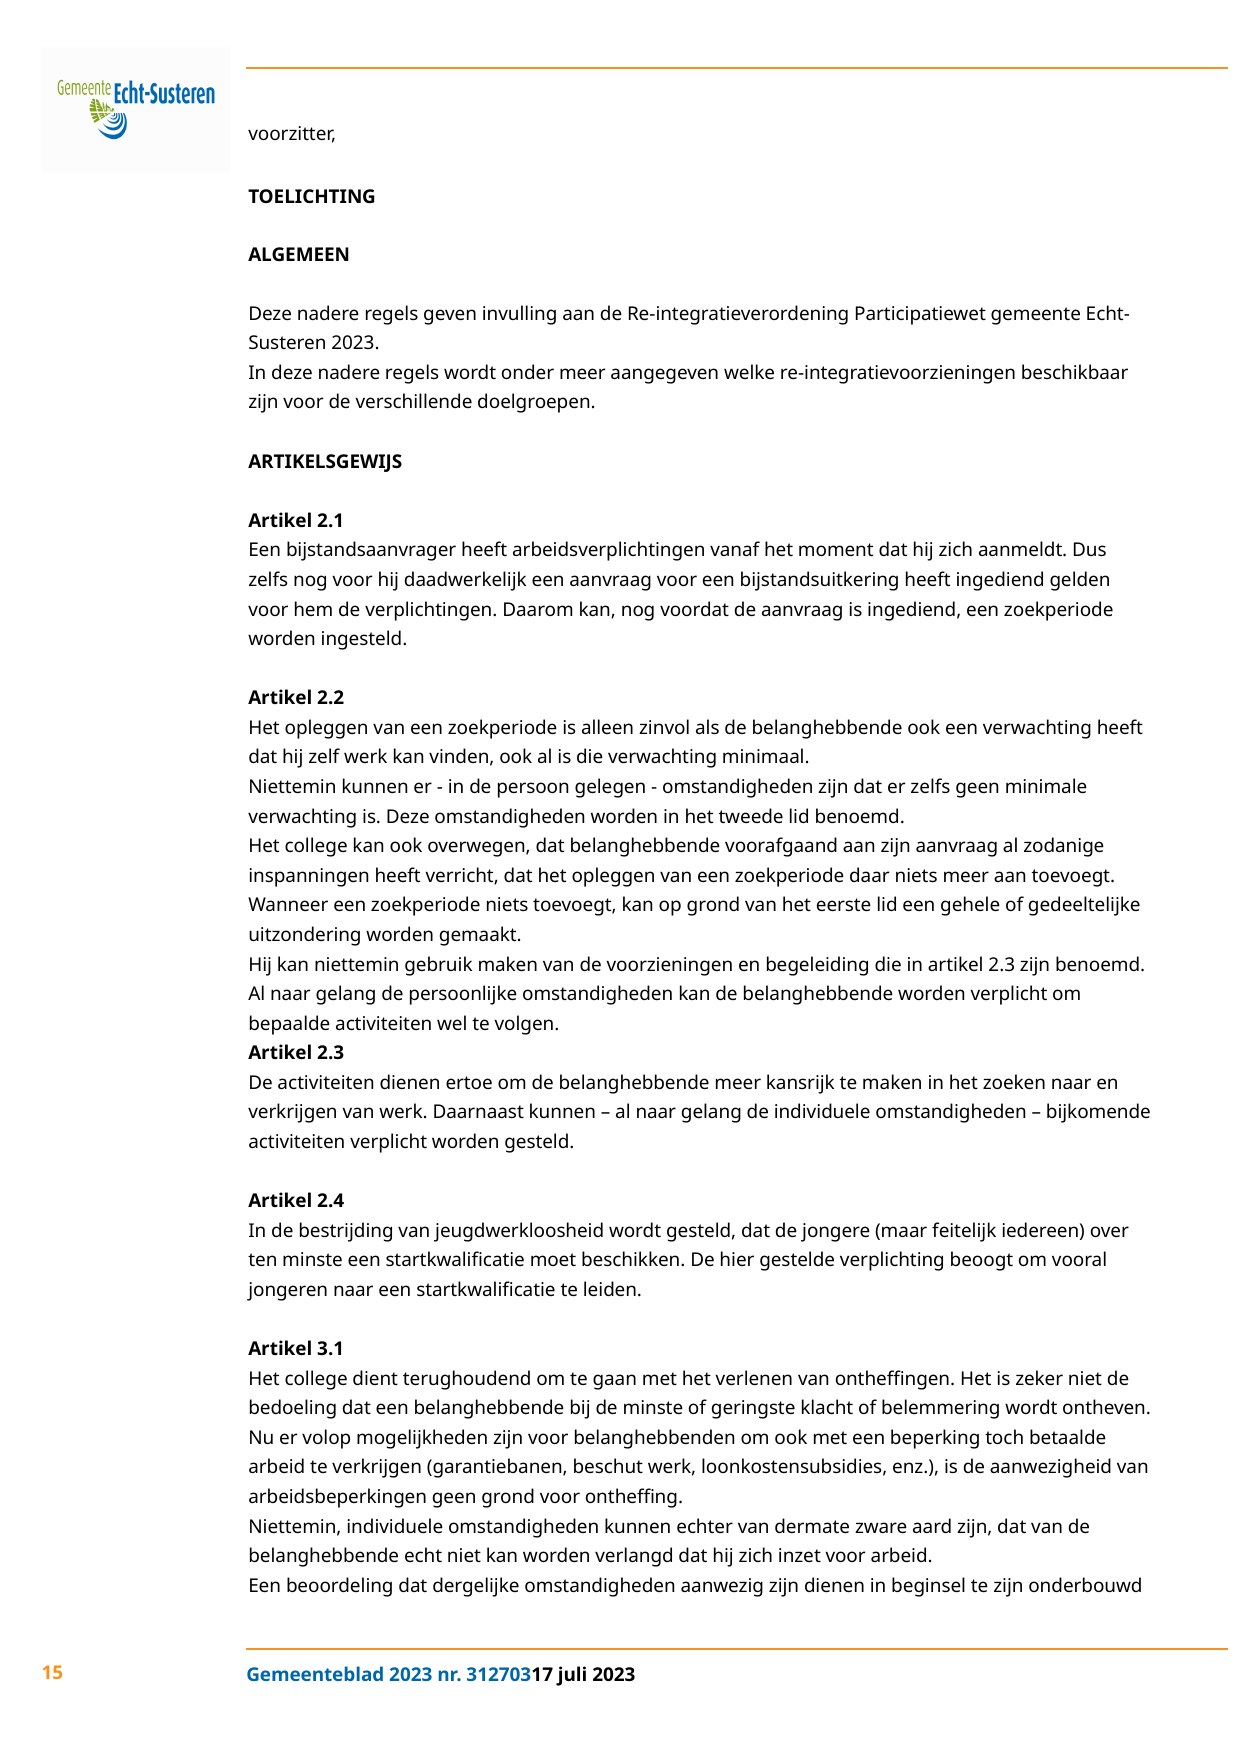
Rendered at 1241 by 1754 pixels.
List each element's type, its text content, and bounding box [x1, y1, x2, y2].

text Het college dient terughoudend om te gaan met het verlenen van ontheffingen. Het is zeker niet de bedoeling dat een belanghebbende bij de minste of geringste klacht of belemmering wordt ontheven. [248, 1365, 1152, 1420]
text voorzitter, [248, 121, 1152, 146]
text Het opleggen van een zoekperiode is alleen zinvol als de belanghebbende ook een verwachting heeft dat hij zelf werk kan vinden, ook al is die verwachting minimaal. [248, 714, 1152, 769]
text Artikel 2.1 [248, 507, 1152, 533]
text In deze nadere regels wordt onder meer aangegeven welke re-integratievoorzieningen beschikbaar zijn voor de verschillende doelgroepen. [248, 359, 1152, 414]
text Artikel 2.3 [248, 1039, 1152, 1065]
text Een bijstandsaanvrager heeft arbeidsverplichtingen vanaf het moment dat hij zich aanmeldt. Dus zelfs nog voor hij daadwerkelijk een aanvraag voor een bijstandsuitkering heeft ingediend gelden voor hem de verplichtingen. Daarom kan, nog voordat de aanvraag is ingediend, een zoekperiode worden ingesteld. [248, 537, 1152, 651]
picture [41, 47, 231, 172]
text Niettemin kunnen er - in de persoon gelegen - omstandigheden zijn dat er zelfs geen minimale verwachting is. Deze omstandigheden worden in het tweede lid benoemd. [248, 773, 1152, 829]
text ARTIKELSGEWIJS [248, 448, 1152, 474]
text Hij kan niettemin gebruik maken van de voorzieningen en begeleiding die in artikel 2.3 zijn benoemd. [248, 951, 1152, 977]
text Artikel 3.1 [248, 1335, 1152, 1361]
text Het college kan ook overwegen, dat belanghebbende voorafgaand aan zijn aanvraag al zodanige inspanningen heeft verricht, dat het opleggen van een zoekperiode daar niets meer aan toevoegt. Wanneer een zoekperiode niets toevoegt, kan op grond van het eerste lid een gehele of gedeeltelijke uitzondering worden gemaakt. [248, 832, 1152, 947]
text Niettemin, individuele omstandigheden kunnen echter van dermate zware aard zijn, dat van de belanghebbende echt niet kan worden verlangd dat hij zich inzet voor arbeid. [248, 1513, 1152, 1568]
text De activiteiten dienen ertoe om de belanghebbende meer kansrijk te maken in het zoeken naar en verkrijgen van werk. Daarnaast kunnen – al naar gelang de individuele omstandigheden – bijkomende activiteiten verplicht worden gesteld. [248, 1069, 1152, 1154]
text In de bestrijding van jeugdwerkloosheid wordt gesteld, dat de jongere (maar feitelijk iedereen) over ten minste een startkwalificatie moet beschikken. De hier gestelde verplichting beoogt om vooral jongeren naar een startkwalificatie te leiden. [248, 1217, 1152, 1302]
text Nu er volop mogelijkheden zijn voor belanghebbenden om ook met een beperking toch betaalde arbeid te verkrijgen (garantiebanen, beschut werk, loonkostensubsidies, enz.), is de aanwezigheid van arbeidsbeperkingen geen grond voor ontheffing. [248, 1424, 1152, 1509]
text TOELICHTING [248, 172, 1152, 212]
text Al naar gelang de persoonlijke omstandigheden kan de belanghebbende worden verplicht om bepaalde activiteiten wel te volgen. [248, 980, 1152, 1036]
text ALGEMEEN [248, 241, 1152, 267]
text Artikel 2.2 [248, 684, 1152, 710]
text Een beoordeling dat dergelijke omstandigheden aanwezig zijn dienen in beginsel te zijn onderbouwd [248, 1572, 1152, 1598]
text Artikel 2.4 [248, 1187, 1152, 1213]
text Deze nadere regels geven invulling aan de Re-integratieverordening Participatiewet gemeente Echt-Susteren 2023. [248, 300, 1152, 355]
